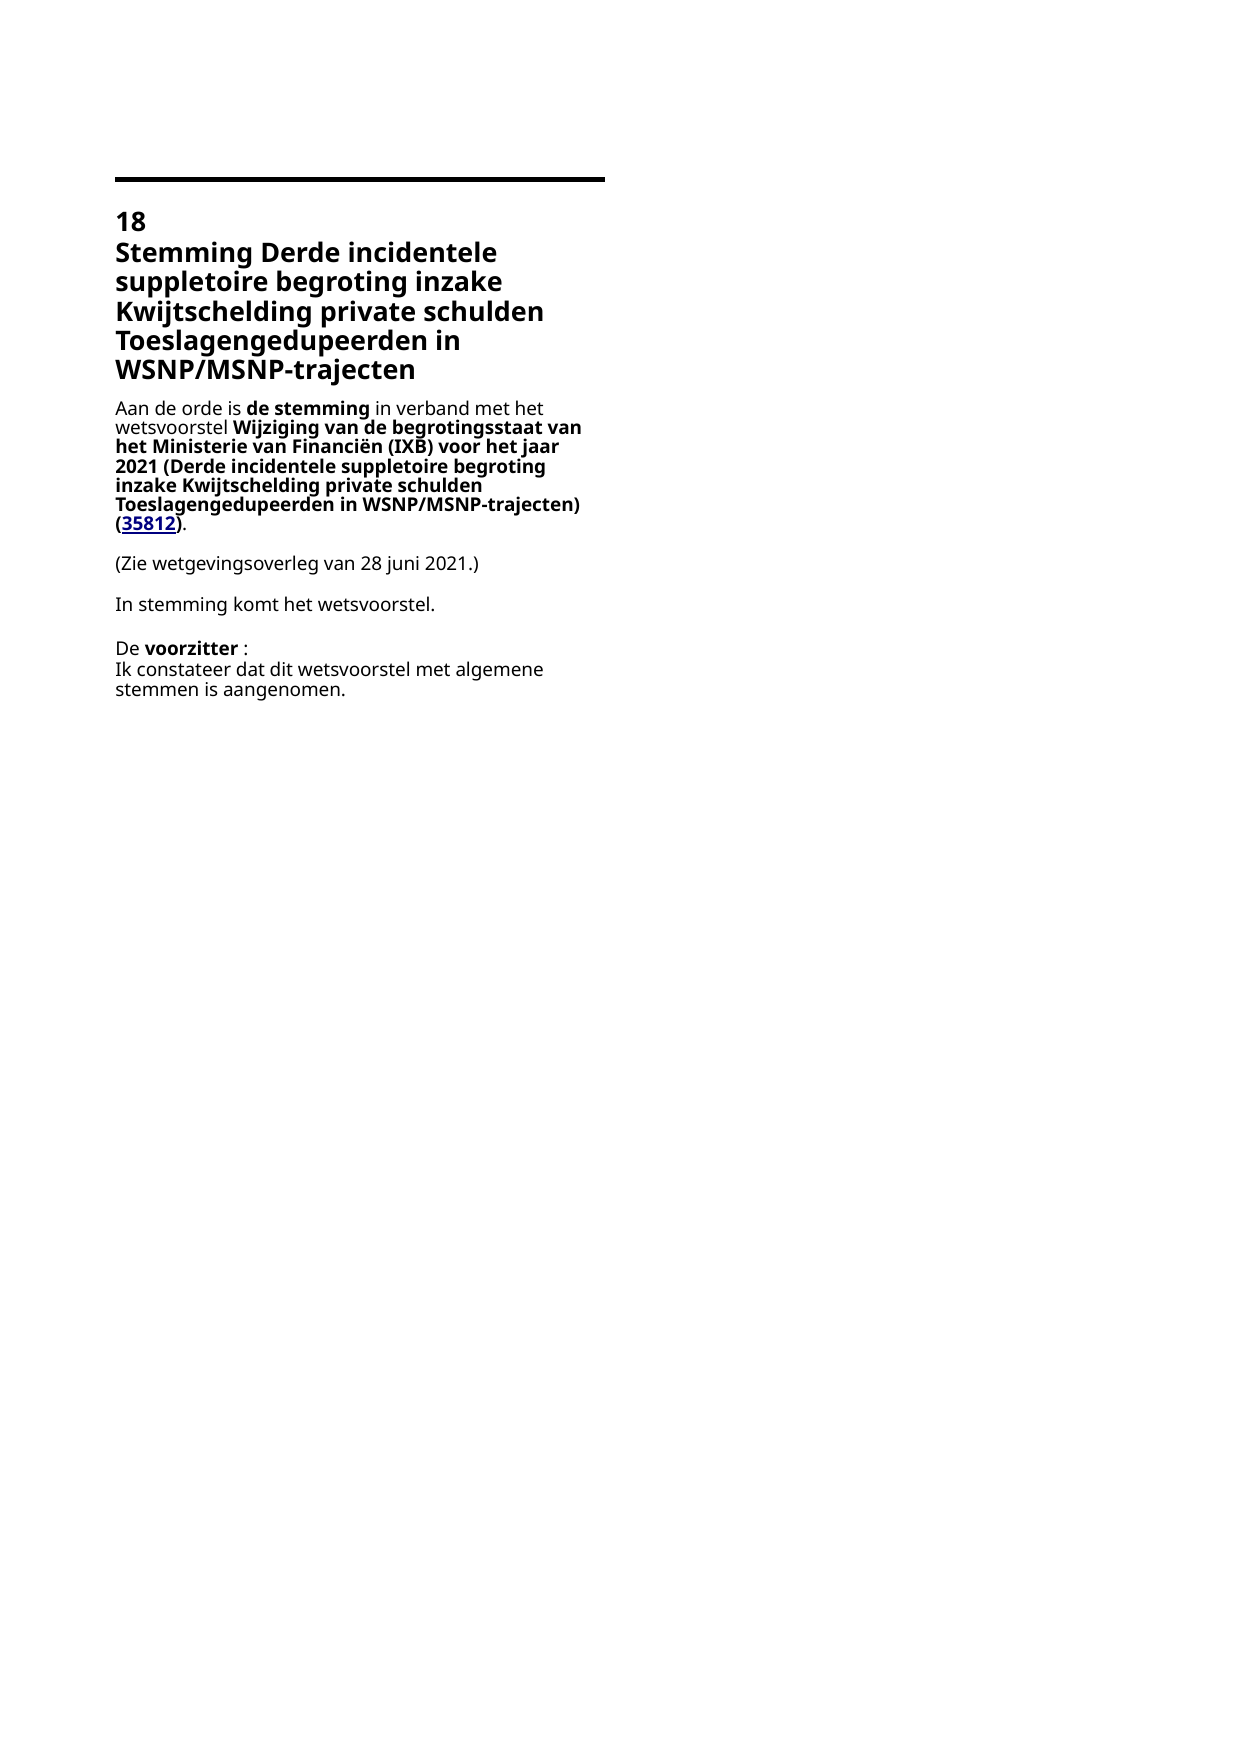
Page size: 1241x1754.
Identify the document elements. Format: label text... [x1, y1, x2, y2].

text 18 [115, 203, 605, 239]
text Stemming Derde incidentele suppletoire begroting inzake Kwijtschelding private schulden Toeslagengedupeerden in WSNP/MSNP-trajecten [115, 239, 605, 400]
text In stemming komt het wetsvoorstel. [115, 596, 605, 615]
text De voorzitter : [115, 636, 605, 661]
text Ik constateer dat dit wetsvoorstel met algemene stemmen is aangenomen. [115, 661, 605, 700]
text Aan de orde is de stemming in verband met het wetsvoorstel Wijziging van de begrotingsstaat van het Ministerie van Financiën (IXB) voor het jaar 2021 (Derde incidentele suppletoire begroting inzake Kwijtschelding private schulden Toeslagengedupeerden in WSNP/MSNP-trajecten) (35812). [115, 400, 605, 535]
text (Zie wetgevingsoverleg van 28 juni 2021.) [115, 555, 605, 575]
